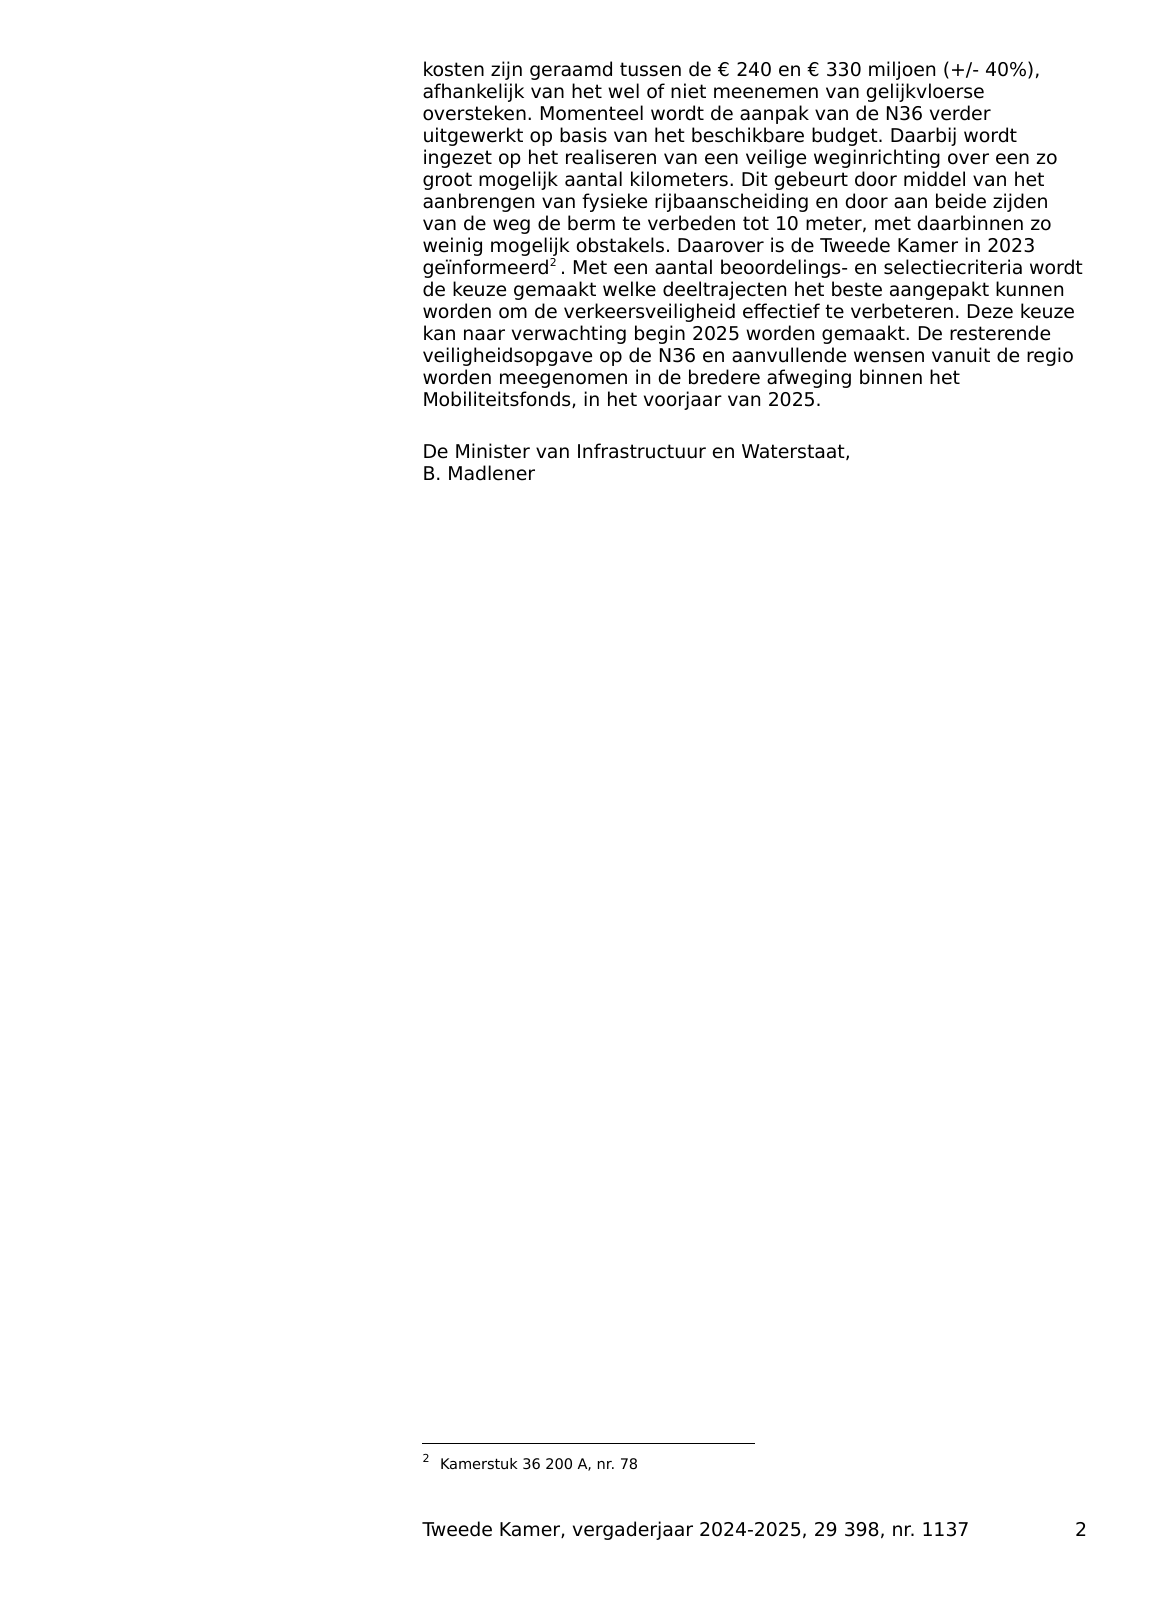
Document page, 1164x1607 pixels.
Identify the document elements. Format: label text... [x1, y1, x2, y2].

text De Minister van Infrastructuur en Waterstaat, B. Madlener [422, 441, 1087, 485]
text kosten zijn geraamd tussen de € 240 en € 330 miljoen (+/- 40%), afhankelijk van het wel of niet meenemen van gelijkvloerse oversteken. Momenteel wordt de aanpak van de N36 verder uitgewerkt op basis van het beschikbare budget. Daarbij wordt ingezet op het realiseren van een veilige weginrichting over een zo groot mogelijk aantal kilometers. Dit gebeurt door middel van het aanbrengen van fysieke rijbaanscheiding en door aan beide zijden van de weg de berm te verbeden tot 10 meter, met daarbinnen zo weinig mogelijk obstakels. Daarover is de Tweede Kamer in 2023 geïnformeerd. Met een aantal beoordelings- en selectiecriteria wordt de keuze gemaakt welke deeltrajecten het beste aangepakt kunnen worden om de verkeersveiligheid effectief te verbeteren. Deze keuze kan naar verwachting begin 2025 worden gemaakt. De resterende veiligheidsopgave op de N36 en aanvullende wensen vanuit de regio worden meegenomen in de bredere afweging binnen het Mobiliteitsfonds, in het voorjaar van 2025. [422, 59, 1087, 411]
text Kamerstuk 36 200 A, nr. 78 [422, 1452, 1087, 1474]
